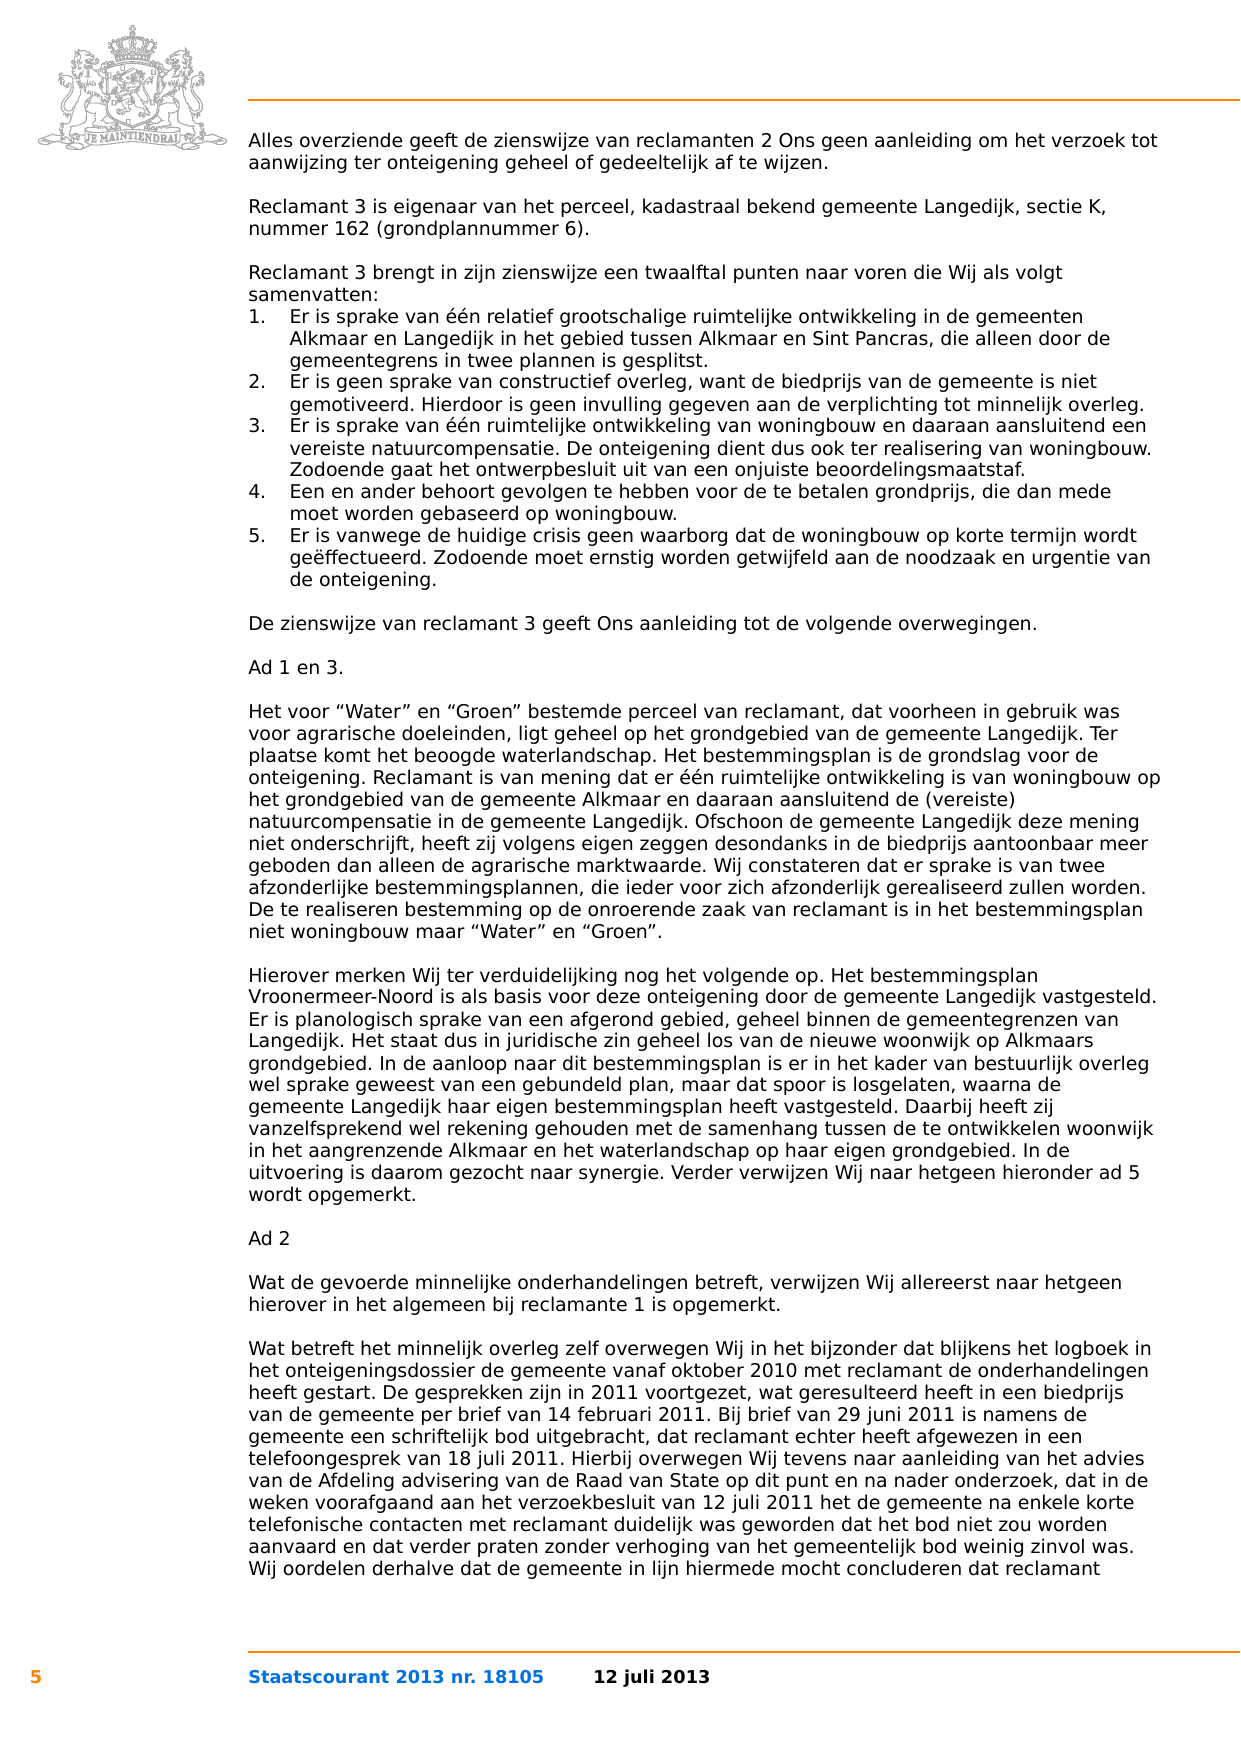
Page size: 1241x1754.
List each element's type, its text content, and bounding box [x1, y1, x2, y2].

text Wat betreft het minnelijk overleg zelf overwegen Wij in het bijzonder dat blijkens het logboek in het onteigeningsdossier de gemeente vanaf oktober 2010 met reclamant de onderhandelingen heeft gestart. De gesprekken zijn in 2011 voortgezet, wat geresulteerd heeft in een biedprijs van de gemeente per brief van 14 februari 2011. Bij brief van 29 juni 2011 is namens de gemeente een schriftelijk bod uitgebracht, dat reclamant echter heeft afgewezen in een telefoongesprek van 18 juli 2011. Hierbij overwegen Wij tevens naar aanleiding van het advies van de Afdeling advisering van de Raad van State op dit punt en na nader onderzoek, dat in de weken voorafgaand aan het verzoekbesluit van 12 juli 2011 het de gemeente na enkele korte telefonische contacten met reclamant duidelijk was geworden dat het bod niet zou worden aanvaard en dat verder praten zonder verhoging van het gemeentelijk bod weinig zinvol was. Wij oordelen derhalve dat de gemeente in lijn hiermede mocht concluderen dat reclamant [248, 1338, 1163, 1579]
text Reclamant 3 brengt in zijn zienswijze een twaalftal punten naar voren die Wij als volgt samenvatten: [248, 262, 1163, 306]
text 5. Er is vanwege de huidige crisis geen waarborg dat de woningbouw op korte termijn wordt geëffectueerd. Zodoende moet ernstig worden getwijfeld aan de noodzaak en urgentie van de onteigening. [248, 525, 1163, 591]
text Wat de gevoerde minnelijke onderhandelingen betreft, verwijzen Wij allereerst naar hetgeen hierover in het algemeen bij reclamante 1 is opgemerkt. [248, 1272, 1163, 1316]
text 2. Er is geen sprake van constructief overleg, want de biedprijs van de gemeente is niet gemotiveerd. Hierdoor is geen invulling gegeven aan de verplichting tot minnelijk overleg. [248, 371, 1163, 415]
text De zienswijze van reclamant 3 geeft Ons aanleiding tot de volgende overwegingen. [248, 613, 1163, 635]
text Hierover merken Wij ter verduidelijking nog het volgende op. Het bestemmingsplan Vroonermeer-Noord is als basis voor deze onteigening door de gemeente Langedijk vastgesteld. Er is planologisch sprake van een afgerond gebied, geheel binnen de gemeentegrenzen van Langedijk. Het staat dus in juridische zin geheel los van de nieuwe woonwijk op Alkmaars grondgebied. In de aanloop naar dit bestemmingsplan is er in het kader van bestuurlijk overleg wel sprake geweest van een gebundeld plan, maar dat spoor is losgelaten, waarna de gemeente Langedijk haar eigen bestemmingsplan heeft vastgesteld. Daarbij heeft zij vanzelfsprekend wel rekening gehouden met de samenhang tussen de te ontwikkelen woonwijk in het aangrenzende Alkmaar en het waterlandschap op haar eigen grondgebied. In de uitvoering is daarom gezocht naar synergie. Verder verwijzen Wij naar hetgeen hieronder ad 5 wordt opgemerkt. [248, 964, 1163, 1206]
text 3. Er is sprake van één ruimtelijke ontwikkeling van woningbouw en daaraan aansluitend een vereiste natuurcompensatie. De onteigening dient dus ook ter realisering van woningbouw. Zodoende gaat het ontwerpbesluit uit van een onjuiste beoordelingsmaatstaf. [248, 415, 1163, 481]
text Ad 1 en 3. [248, 657, 1163, 679]
text Het voor “Water” en “Groen” bestemde perceel van reclamant, dat voorheen in gebruik was voor agrarische doeleinden, ligt geheel op het grondgebied van de gemeente Langedijk. Ter plaatse komt het beoogde waterlandschap. Het bestemmingsplan is de grondslag voor de onteigening. Reclamant is van mening dat er één ruimtelijke ontwikkeling is van woningbouw op het grondgebied van de gemeente Alkmaar en daaraan aansluitend de (vereiste) natuurcompensatie in de gemeente Langedijk. Ofschoon de gemeente Langedijk deze mening niet onderschrijft, heeft zij volgens eigen zeggen desondanks in de biedprijs aantoonbaar meer geboden dan alleen de agrarische marktwaarde. Wij constateren dat er sprake is van twee afzonderlijke bestemmingsplannen, die ieder voor zich afzonderlijk gerealiseerd zullen worden. De te realiseren bestemming op de onroerende zaak van reclamant is in het bestemmingsplan niet woningbouw maar “Water” en “Groen”. [248, 701, 1163, 943]
text Reclamant 3 is eigenaar van het perceel, kadastraal bekend gemeente Langedijk, sectie K, nummer 162 (grondplannummer 6). [248, 196, 1163, 240]
text 4. Een en ander behoort gevolgen te hebben voor de te betalen grondprijs, die dan mede moet worden gebaseerd op woningbouw. [248, 481, 1163, 525]
text 1. Er is sprake van één relatief grootschalige ruimtelijke ontwikkeling in de gemeenten Alkmaar en Langedijk in het gebied tussen Alkmaar en Sint Pancras, die alleen door de gemeentegrens in twee plannen is gesplitst. [248, 306, 1163, 371]
picture [38, 25, 227, 150]
text Alles overziende geeft de zienswijze van reclamanten 2 Ons geen aanleiding om het verzoek tot aanwijzing ter onteigening geheel of gedeeltelijk af te wijzen. [248, 130, 1163, 174]
text Ad 2 [248, 1228, 1163, 1250]
